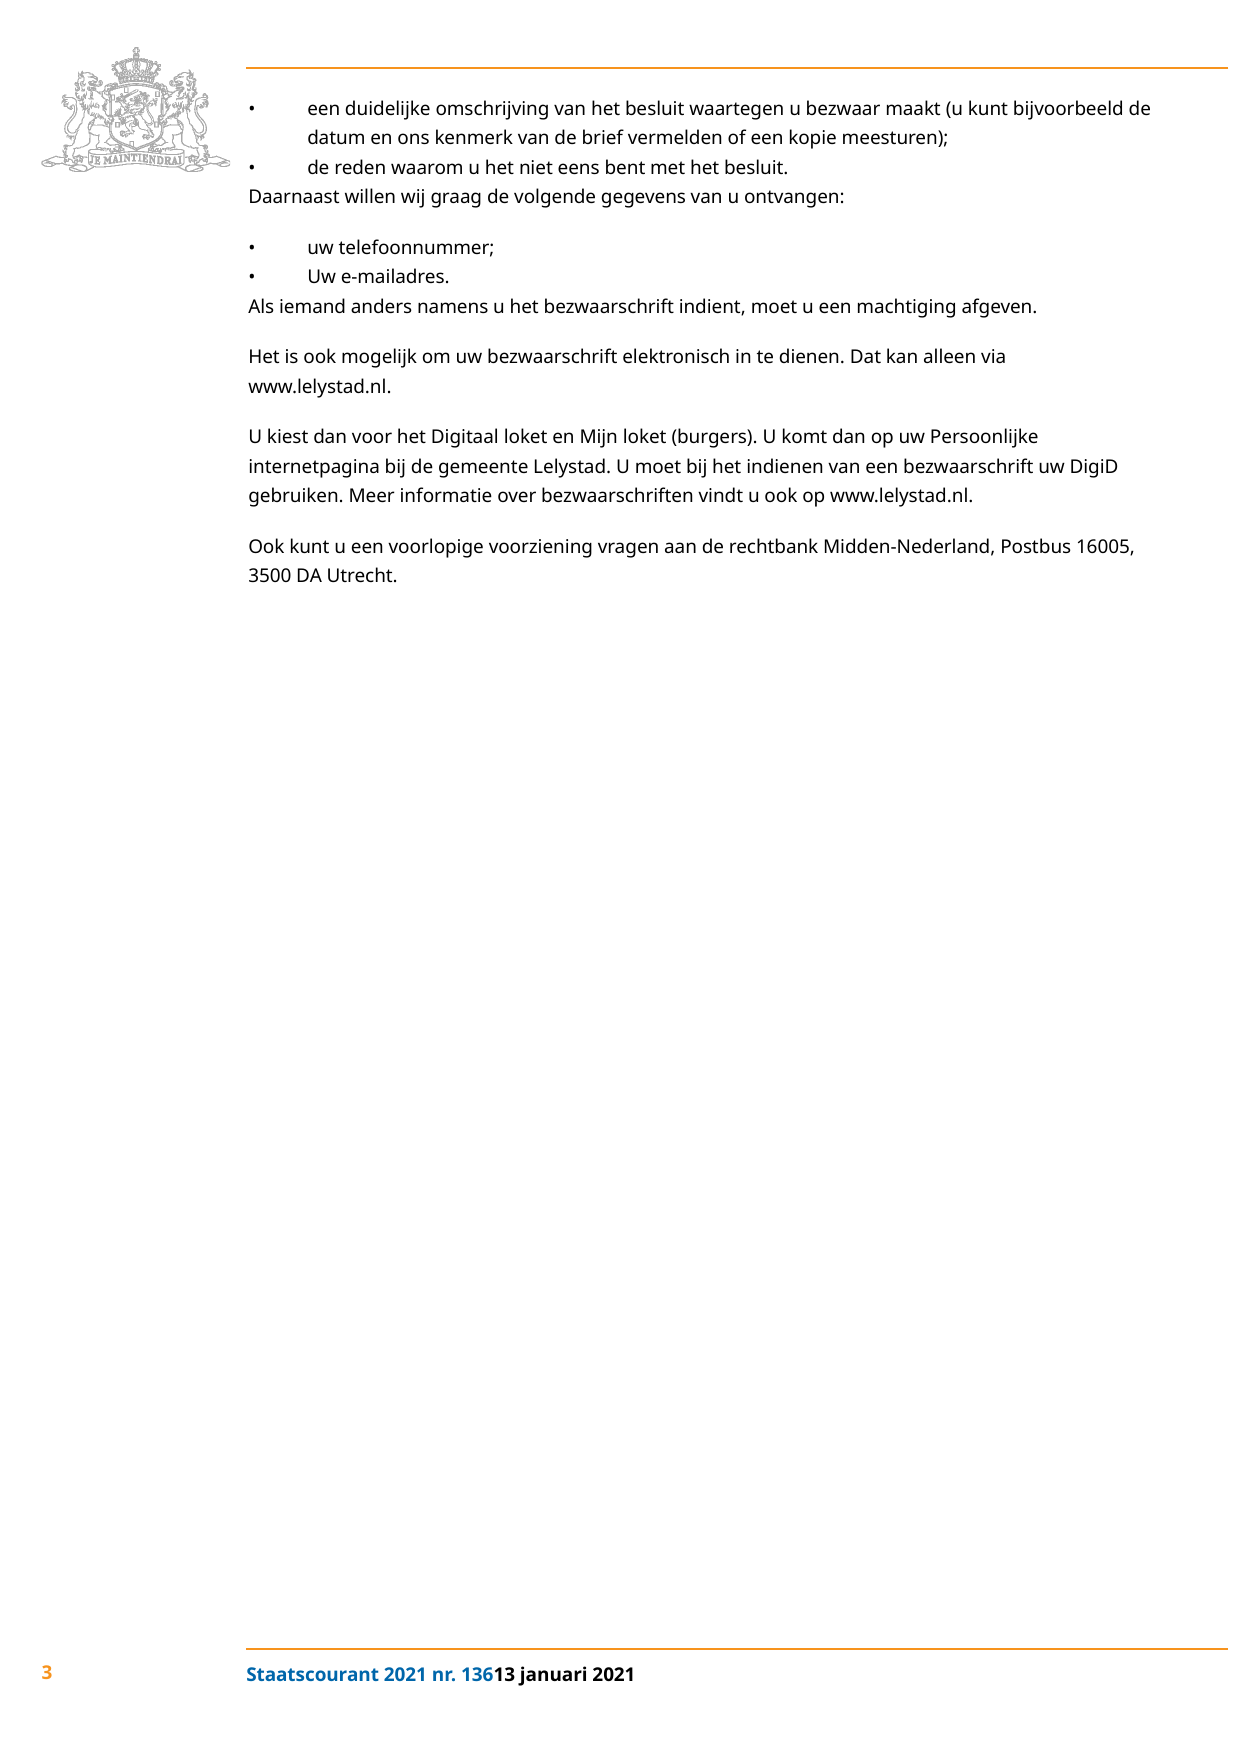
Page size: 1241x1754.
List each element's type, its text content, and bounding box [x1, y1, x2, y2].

list de reden waarom u het niet eens bent met het besluit. [248, 154, 1152, 180]
text U kiest dan voor het Digitaal loket en Mijn loket (burgers). U komt dan op uw Persoonlijke internetpagina bij de gemeente Lelystad. U moet bij het indienen van een bezwaarschrift uw DigiD gebruiken. Meer informatie over bezwaarschriften vindt u ook op www.lelystad.nl. [248, 423, 1152, 508]
list Uw e-mailadres. [248, 263, 1152, 289]
text Ook kunt u een voorlopige voorziening vragen aan de rechtbank Midden-Nederland, Postbus 16005, 3500 DA Utrecht. [248, 533, 1152, 588]
list een duidelijke omschrijving van het besluit waartegen u bezwaar maakt (u kunt bijvoorbeeld de datum en ons kenmerk van de brief vermelden of een kopie meesturen); [248, 95, 1152, 150]
text Daarnaast willen wij graag de volgende gegevens van u ontvangen: [248, 183, 1152, 209]
text Als iemand anders namens u het bezwaarschrift indient, moet u een machtiging afgeven. [248, 293, 1152, 319]
picture [41, 47, 231, 172]
text Het is ook mogelijk om uw bezwaarschrift elektronisch in te dienen. Dat kan alleen via www.lelystad.nl. [248, 343, 1152, 399]
list uw telefoonnummer; [248, 234, 1152, 260]
